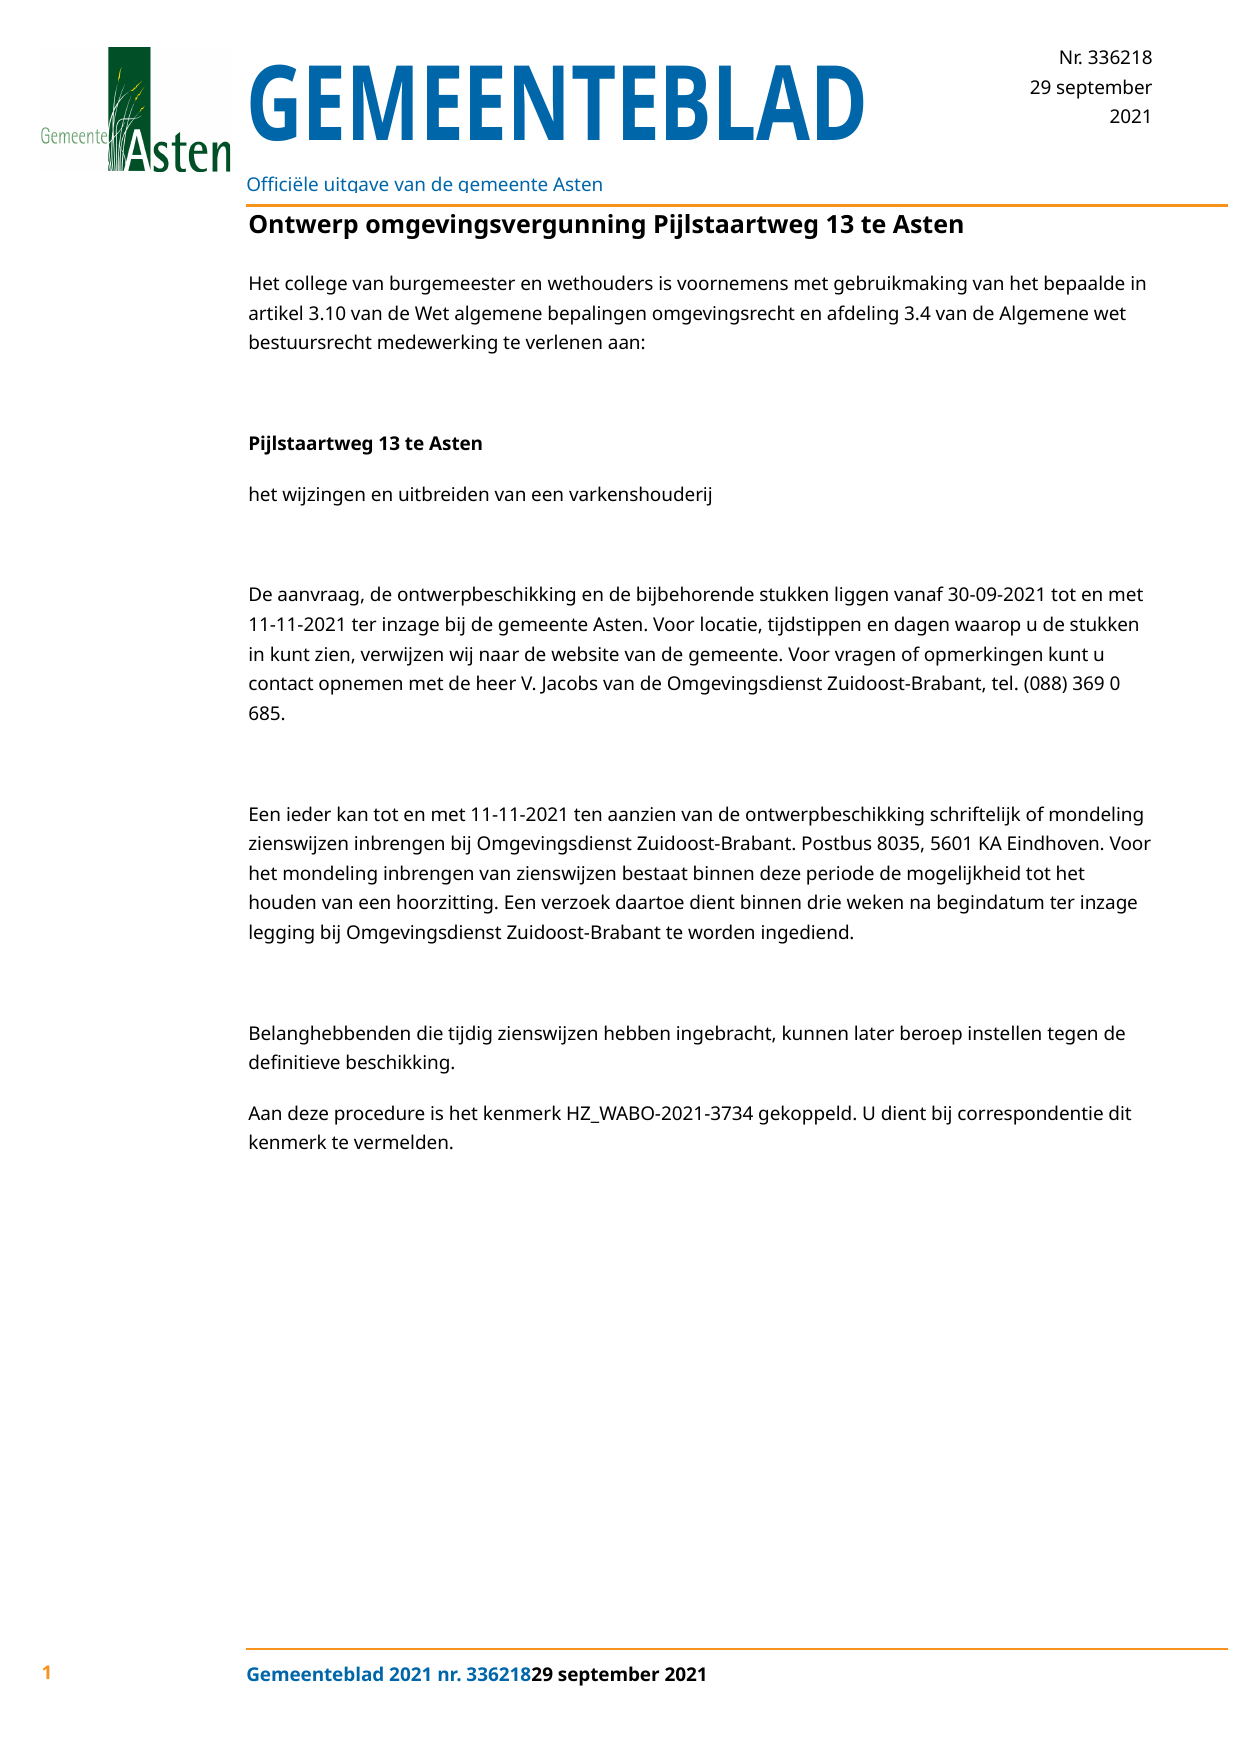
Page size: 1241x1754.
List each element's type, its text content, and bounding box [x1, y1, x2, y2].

text Ontwerp omgevingsvergunning Pijlstaartweg 13 te Asten [248, 207, 1152, 241]
picture [41, 47, 231, 172]
text Aan deze procedure is het kenmerk HZ_WABO-2021-3734 gekoppeld. U dient bij correspondentie dit kenmerk te vermelden. [248, 1100, 1152, 1155]
text Het college van burgemeester en wethouders is voornemens met gebruikmaking van het bepaalde in artikel 3.10 van de Wet algemene bepalingen omgevingsrecht en afdeling 3.4 van de Algemene wet bestuursrecht medewerking te verlenen aan: [248, 270, 1152, 355]
text Een ieder kan tot en met 11-11-2021 ten aanzien van de ontwerpbeschikking schriftelijk of mondeling zienswijzen inbrengen bij Omgevingsdienst Zuidoost-Brabant. Postbus 8035, 5601 KA Eindhoven. Voor het mondeling inbrengen van zienswijzen bestaat binnen deze periode de mogelijkheid tot het houden van een hoorzitting. Een verzoek daartoe dient binnen drie weken na begindatum ter inzage legging bij Omgevingsdienst Zuidoost-Brabant te worden ingediend. [248, 801, 1152, 945]
text het wijzingen en uitbreiden van een varkenshouderij [248, 481, 1152, 506]
text Pijlstaartweg 13 te Asten [248, 430, 1152, 456]
text De aanvraag, de ontwerpbeschikking en de bijbehorende stukken liggen vanaf 30-09-2021 tot en met 11-11-2021 ter inzage bij de gemeente Asten. Voor locatie, tijdstippen en dagen waarop u de stukken in kunt zien, verwijzen wij naar de website van de gemeente. Voor vragen of opmerkingen kunt u contact opnemen met de heer V. Jacobs van de Omgevingsdienst Zuidoost-Brabant, tel. (088) 369 0 685. [248, 582, 1152, 726]
text Belanghebbenden die tijdig zienswijzen hebben ingebracht, kunnen later beroep instellen tegen de definitieve beschikking. [248, 1020, 1152, 1075]
